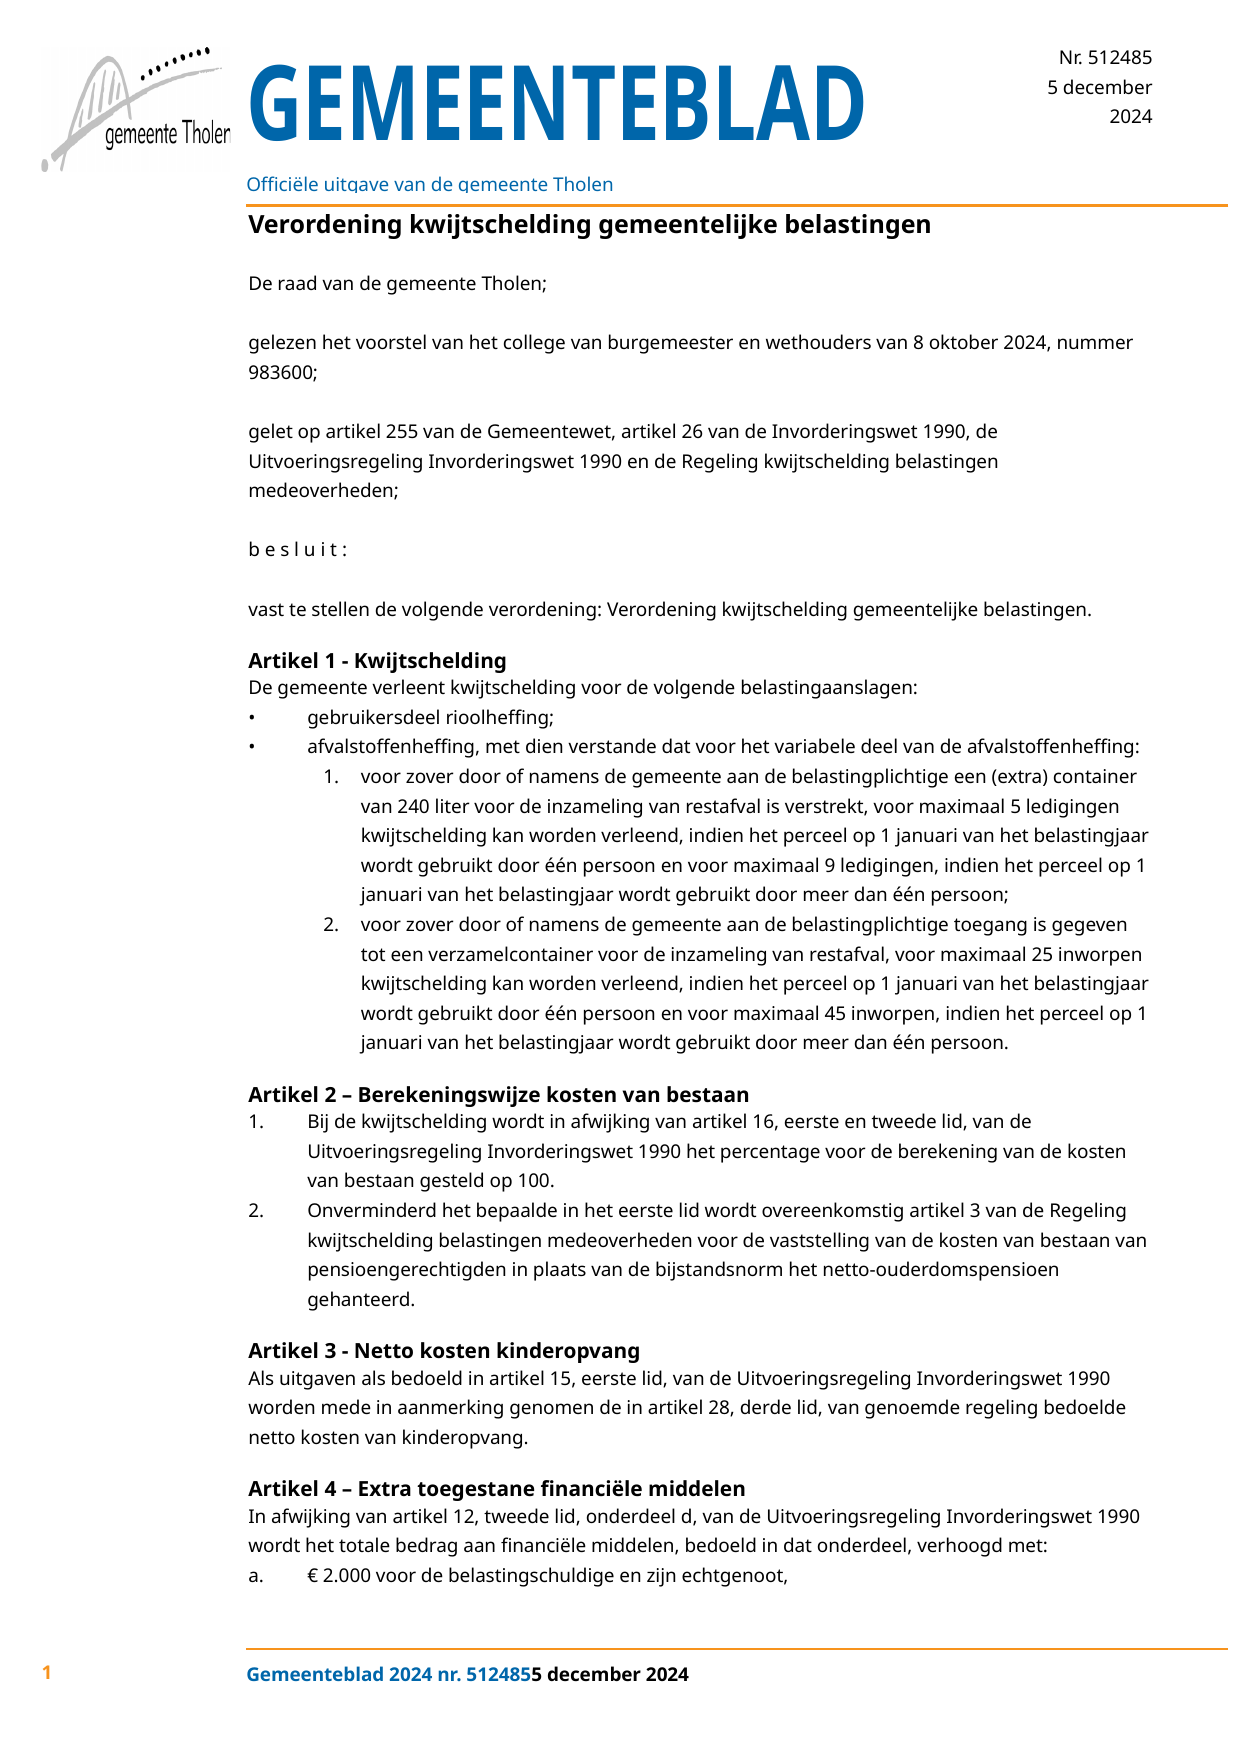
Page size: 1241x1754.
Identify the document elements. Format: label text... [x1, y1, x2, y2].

text In afwijking van artikel 12, tweede lid, onderdeel d, van de Uitvoeringsregeling Invorderingswet 1990 wordt het totale bedrag aan financiële middelen, bedoeld in dat onderdeel, verhoogd met: [248, 1503, 1152, 1558]
list Onverminderd het bepaalde in het eerste lid wordt overeenkomstig artikel 3 van de Regeling kwijtschelding belastingen medeoverheden voor de vaststelling van de kosten van bestaan van pensioengerechtigden in plaats van de bijstandsnorm het netto-ouderdomspensioen gehanteerd. [248, 1197, 1152, 1312]
text Als uitgaven als bedoeld in artikel 15, eerste lid, van de Uitvoeringsregeling Invorderingswet 1990 worden mede in aanmerking genomen de in artikel 28, derde lid, van genoemde regeling bedoelde netto kosten van kinderopvang. [248, 1365, 1152, 1450]
list € 2.000 voor de belastingschuldige en zijn echtgenoot, [248, 1562, 1152, 1588]
text De raad van de gemeente Tholen; [248, 270, 1152, 296]
text b e s l u i t : [248, 537, 1152, 562]
text gelezen het voorstel van het college van burgemeester en wethouders van 8 oktober 2024, nummer 983600; [248, 329, 1152, 385]
text Artikel 4 – Extra toegestane financiële middelen [248, 1474, 1152, 1503]
text gelet op artikel 255 van de Gemeentewet, artikel 26 van de Invorderingswet 1990, de Uitvoeringsregeling Invorderingswet 1990 en de Regeling kwijtschelding belastingen medeoverheden; [248, 418, 1152, 503]
text Verordening kwijtschelding gemeentelijke belastingen [248, 207, 1152, 241]
picture [41, 47, 231, 172]
text Artikel 2 – Berekeningswijze kosten van bestaan [248, 1080, 1152, 1108]
list voor zover door of namens de gemeente aan de belastingplichtige toegang is gegeven tot een verzamelcontainer voor de inzameling van restafval, voor maximaal 25 inworpen kwijtschelding kan worden verleend, indien het perceel op 1 januari van het belastingjaar wordt gebruikt door één persoon en voor maximaal 45 inworpen, indien het perceel op 1 januari van het belastingjaar wordt gebruikt door meer dan één persoon. [323, 911, 1152, 1055]
list Bij de kwijtschelding wordt in afwijking van artikel 16, eerste en tweede lid, van de Uitvoeringsregeling Invorderingswet 1990 het percentage voor de berekening van de kosten van bestaan gesteld op 100. [248, 1108, 1152, 1193]
text Artikel 1 - Kwijtschelding [248, 646, 1152, 674]
list voor zover door of namens de gemeente aan de belastingplichtige een (extra) container van 240 liter voor de inzameling van restafval is verstrekt, voor maximaal 5 ledigingen kwijtschelding kan worden verleend, indien het perceel op 1 januari van het belastingjaar wordt gebruikt door één persoon en voor maximaal 9 ledigingen, indien het perceel op 1 januari van het belastingjaar wordt gebruikt door meer dan één persoon; [323, 763, 1152, 907]
text vast te stellen de volgende verordening: Verordening kwijtschelding gemeentelijke belastingen. [248, 596, 1152, 621]
text Artikel 3 - Netto kosten kinderopvang [248, 1336, 1152, 1365]
text De gemeente verleent kwijtschelding voor de volgende belastingaanslagen: [248, 674, 1152, 700]
list afvalstoffenheffing, met dien verstande dat voor het variabele deel van de afvalstoffenheffing: [248, 734, 1152, 759]
list gebruikersdeel rioolheffing; [248, 704, 1152, 730]
